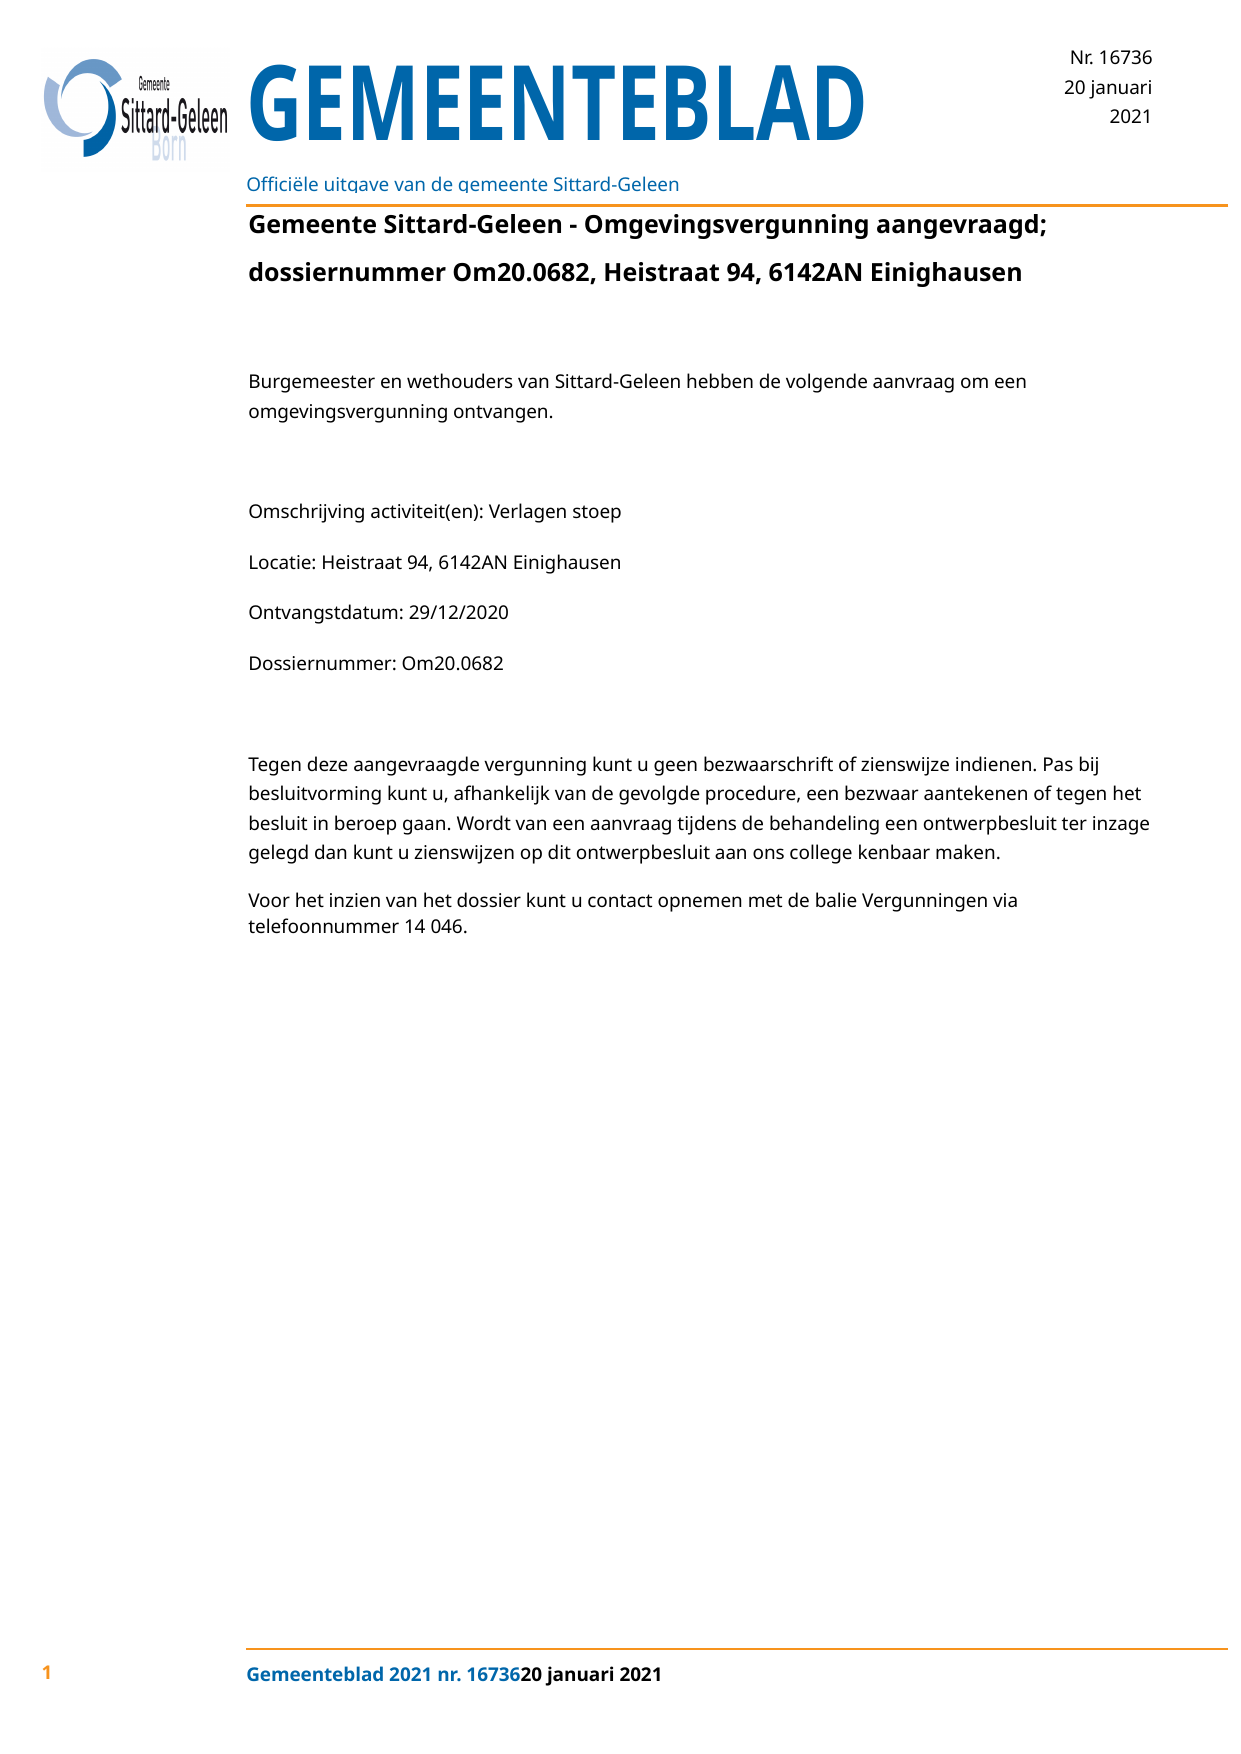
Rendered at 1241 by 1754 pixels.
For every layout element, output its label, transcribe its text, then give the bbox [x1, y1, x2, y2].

text Locatie: Heistraat 94, 6142AN Einighausen [248, 549, 1152, 575]
picture [41, 47, 231, 172]
text Ontvangstdatum: 29/12/2020 [248, 599, 1152, 625]
text Gemeente Sittard-Geleen - Omgevingsvergunning aangevraagd; dossiernummer Om20.0682, Heistraat 94, 6142AN Einighausen [248, 207, 1152, 288]
text Burgemeester en wethouders van Sittard-Geleen hebben de volgende aanvraag om een omgevingsvergunning ontvangen. [248, 368, 1152, 424]
text Tegen deze aangevraagde vergunning kunt u geen bezwaarschrift of zienswijze indienen. Pas bij besluitvorming kunt u, afhankelijk van de gevolgde procedure, een bezwaar aantekenen of tegen het besluit in beroep gaan. Wordt van een aanvraag tijdens de behandeling een ontwerpbesluit ter inzage gelegd dan kunt u zienswijzen op dit ontwerpbesluit aan ons college kenbaar maken. [248, 751, 1152, 865]
text Voor het inzien van het dossier kunt u contact opnemen met de balie Vergunningen via telefoonnummer 14 046. [248, 887, 1152, 939]
text Omschrijving activiteit(en): Verlagen stoep [248, 499, 1152, 524]
text Dossiernummer: Om20.0682 [248, 650, 1152, 676]
